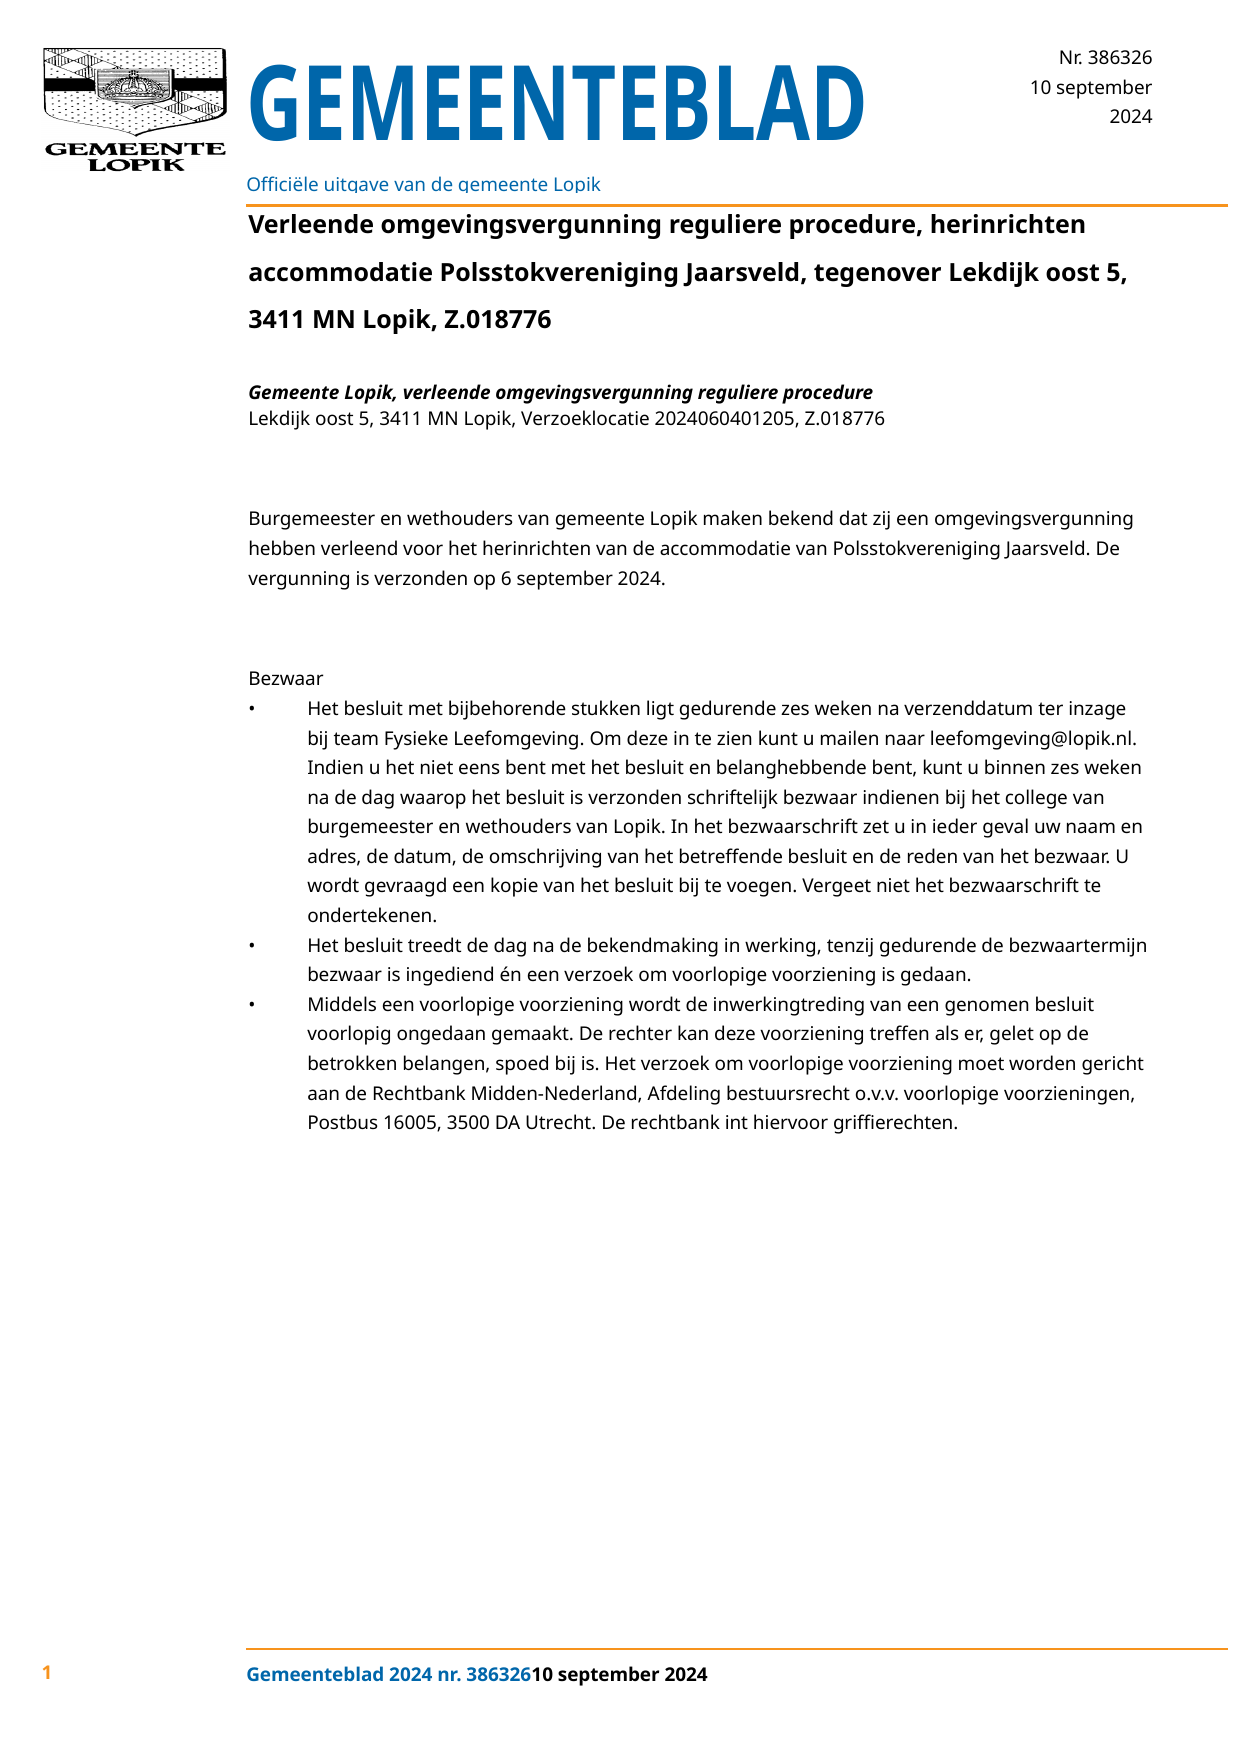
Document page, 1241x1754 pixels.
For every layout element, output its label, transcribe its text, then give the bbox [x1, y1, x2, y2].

text Lekdijk oost 5, 3411 MN Lopik, Verzoeklocatie 2024060401205, Z.018776 [248, 405, 1152, 431]
list Middels een voorlopige voorziening wordt de inwerkingtreding van een genomen besluit voorlopig ongedaan gemaakt. De rechter kan deze voorziening treffen als er, gelet op de betrokken belangen, spoed bij is. Het verzoek om voorlopige voorziening moet worden gericht aan de Rechtbank Midden-Nederland, Afdeling bestuursrecht o.v.v. voorlopige voorzieningen, Postbus 16005, 3500 DA Utrecht. De rechtbank int hiervoor griffierechten. [248, 991, 1152, 1135]
text Verleende omgevingsvergunning reguliere procedure, herinrichten accommodatie Polsstokvereniging Jaarsveld, tegenover Lekdijk oost 5, 3411 MN Lopik, Z.018776 [248, 207, 1152, 336]
list Het besluit met bijbehorende stukken ligt gedurende zes weken na verzenddatum ter inzage bij team Fysieke Leefomgeving. Om deze in te zien kunt u mailen naar leefomgeving@lopik.nl. Indien u het niet eens bent met het besluit en belanghebbende bent, kunt u binnen zes weken na de dag waarop het besluit is verzonden schriftelijk bezwaar indienen bij het college van burgemeester en wethouders van Lopik. In het bezwaarschrift zet u in ieder geval uw naam en adres, de datum, de omschrijving van het betreffende besluit en de reden van het bezwaar. U wordt gevraagd een kopie van het besluit bij te voegen. Vergeet niet het bezwaarschrift te ondertekenen. [248, 695, 1152, 928]
list Het besluit treedt de dag na de bekendmaking in werking, tenzij gedurende de bezwaartermijn bezwaar is ingediend én een verzoek om voorlopige voorziening is gedaan. [248, 932, 1152, 987]
text Burgemeester en wethouders van gemeente Lopik maken bekend dat zij een omgevingsvergunning hebben verleend voor het herinrichten van de accommodatie van Polsstokvereniging Jaarsveld. De vergunning is verzonden op 6 september 2024. [248, 506, 1152, 591]
text Bezwaar [248, 666, 1152, 691]
text Gemeente Lopik, verleende omgevingsvergunning reguliere procedure [248, 379, 1152, 405]
picture [41, 47, 231, 172]
